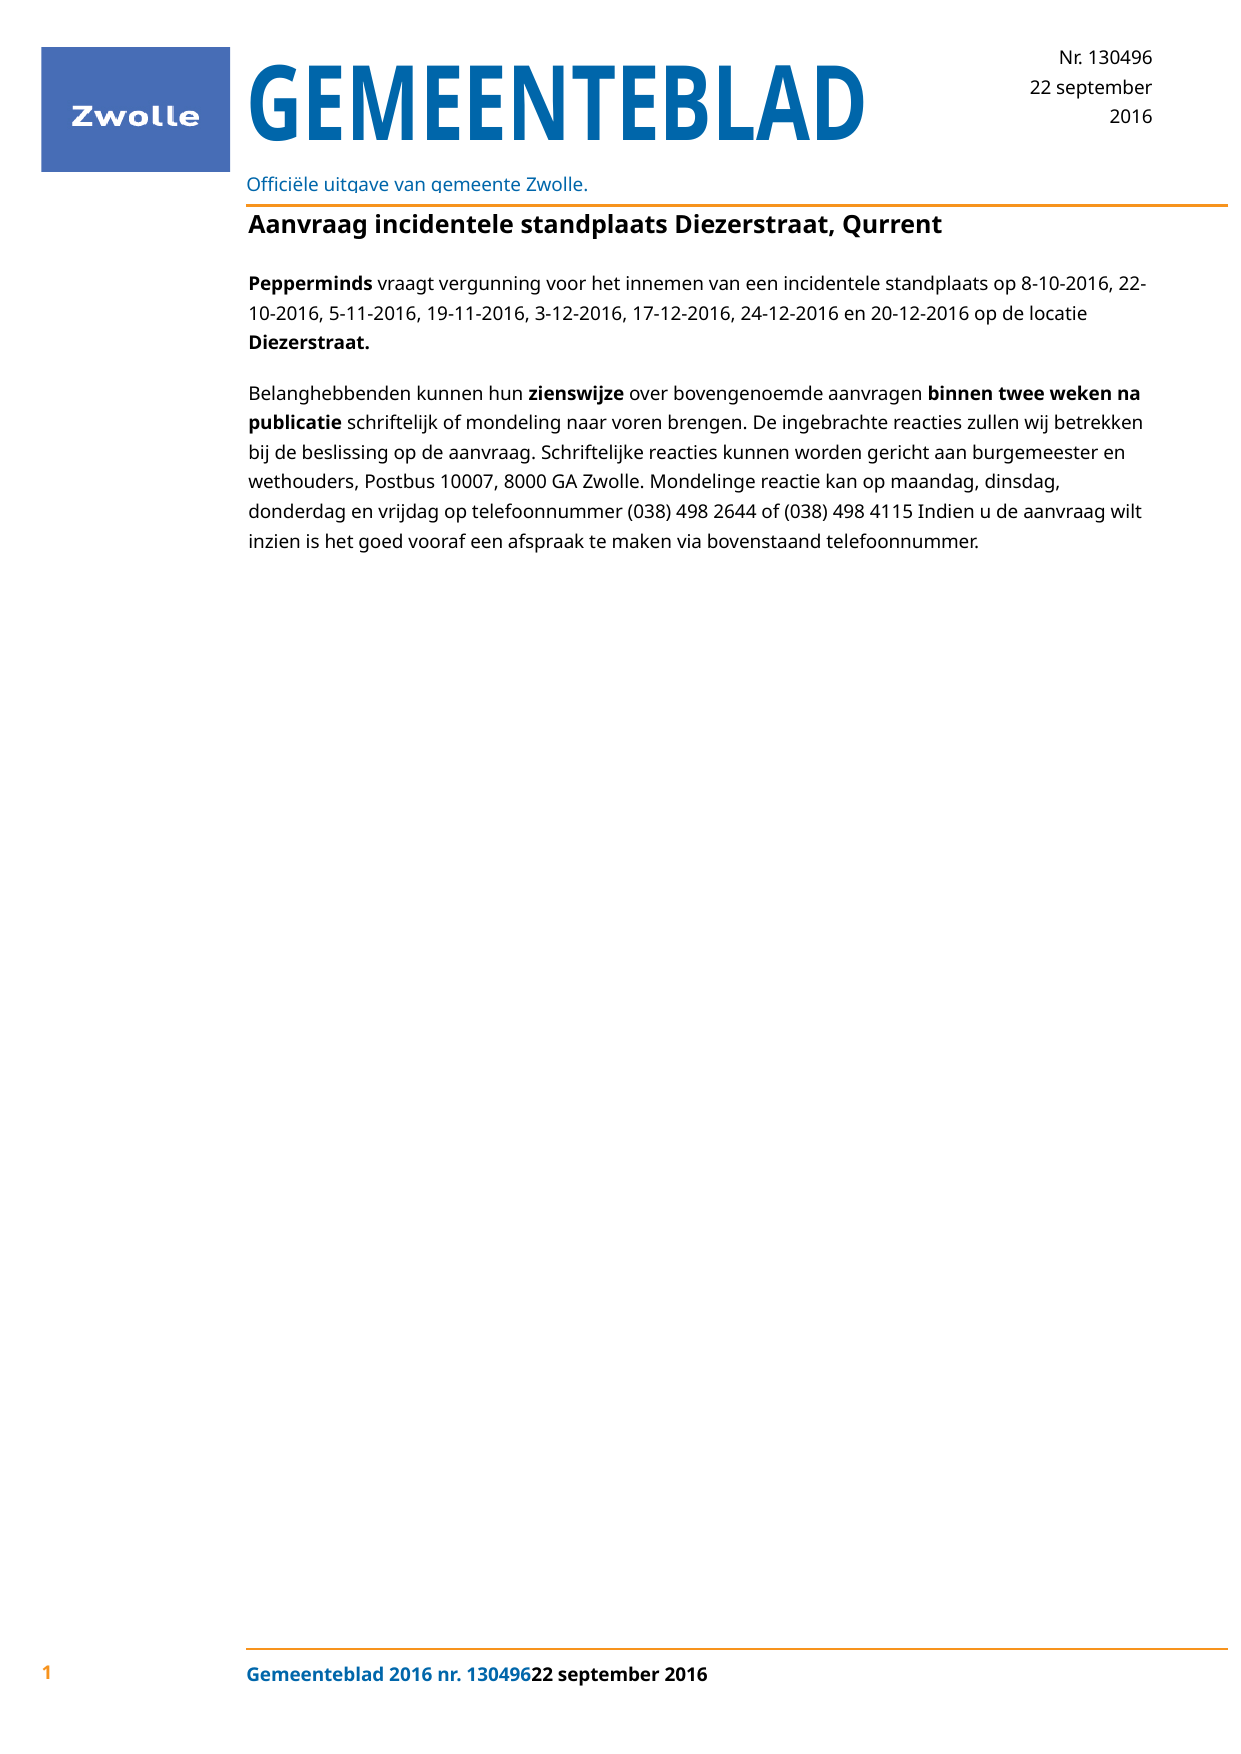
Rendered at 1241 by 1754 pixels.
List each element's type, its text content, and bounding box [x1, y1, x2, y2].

picture [41, 47, 231, 172]
text Aanvraag incidentele standplaats Diezerstraat, Qurrent [248, 207, 1152, 241]
text Belanghebbenden kunnen hun zienswijze over bovengenoemde aanvragen binnen twee weken na publicatie schriftelijk of mondeling naar voren brengen. De ingebrachte reacties zullen wij betrekken bij de beslissing op de aanvraag. Schriftelijke reacties kunnen worden gericht aan burgemeester en wethouders, Postbus 10007, 8000 GA Zwolle. Mondelinge reactie kan op maandag, dinsdag, donderdag en vrijdag op telefoonnummer (038) 498 2644 of (038) 498 4115 Indien u de aanvraag wilt inzien is het goed vooraf een afspraak te maken via bovenstaand telefoonnummer. [248, 380, 1152, 553]
text Pepperminds vraagt vergunning voor het innemen van een incidentele standplaats op 8-10-2016, 22-10-2016, 5-11-2016, 19-11-2016, 3-12-2016, 17-12-2016, 24-12-2016 en 20-12-2016 op de locatie Diezerstraat. [248, 270, 1152, 355]
